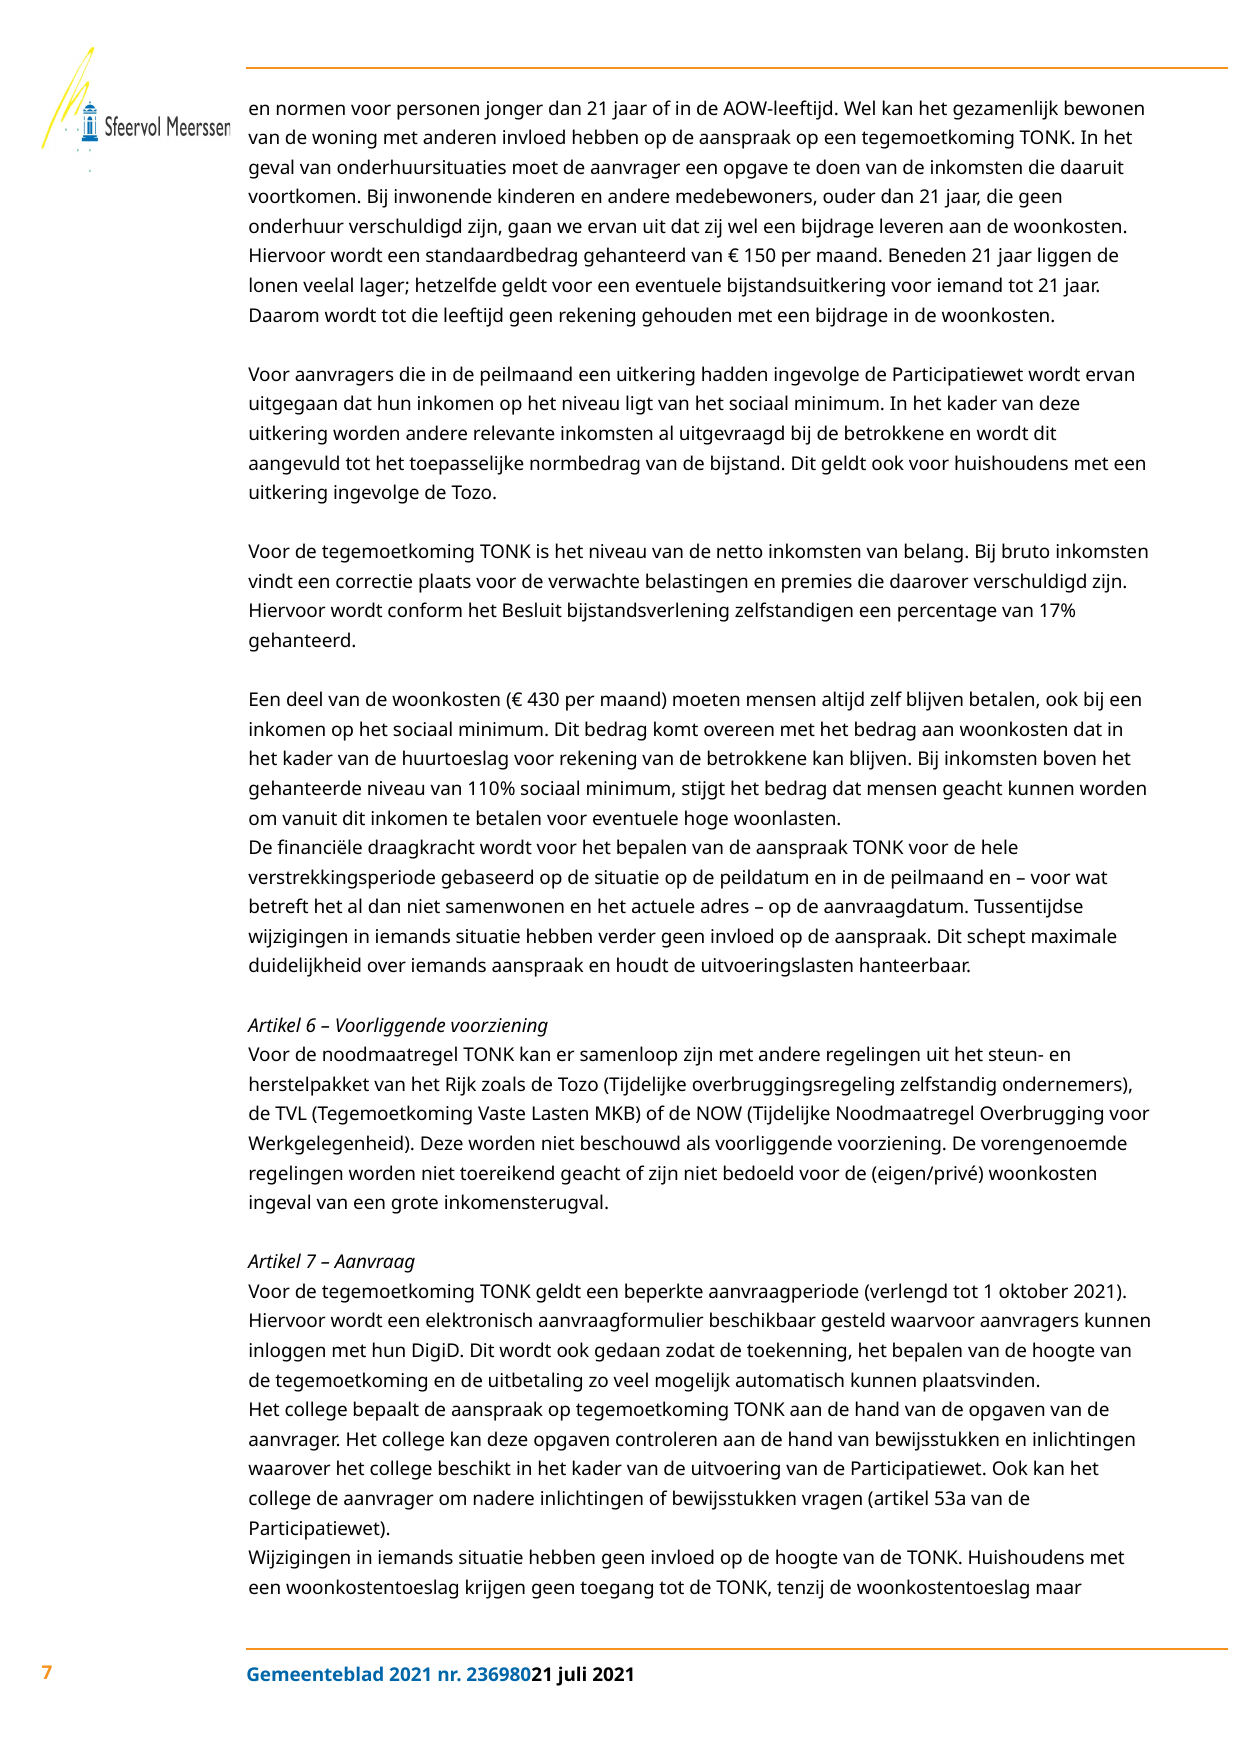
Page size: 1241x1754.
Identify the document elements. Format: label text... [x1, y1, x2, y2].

text Artikel 6 – Voorliggende voorziening [248, 1012, 1152, 1038]
text Voor aanvragers die in de peilmaand een uitkering hadden ingevolge de Participatiewet wordt ervan uitgegaan dat hun inkomen op het niveau ligt van het sociaal minimum. In het kader van deze uitkering worden andere relevante inkomsten al uitgevraagd bij de betrokkene en wordt dit aangevuld tot het toepasselijke normbedrag van de bijstand. Dit geldt ook voor huishoudens met een uitkering ingevolge de Tozo. [248, 361, 1152, 505]
text Voor de noodmaatregel TONK kan er samenloop zijn met andere regelingen uit het steun- en herstelpakket van het Rijk zoals de Tozo (Tijdelijke overbruggingsregeling zelfstandig ondernemers), de TVL (Tegemoetkoming Vaste Lasten MKB) of de NOW (Tijdelijke Noodmaatregel Overbrugging voor Werkgelegenheid). Deze worden niet beschouwd als voorliggende voorziening. De vorengenoemde regelingen worden niet toereikend geacht of zijn niet bedoeld voor de (eigen/privé) woonkosten ingeval van een grote inkomensterugval. [248, 1041, 1152, 1215]
text De financiële draagkracht wordt voor het bepalen van de aanspraak TONK voor de hele verstrekkingsperiode gebaseerd op de situatie op de peildatum en in de peilmaand en – voor wat betreft het al dan niet samenwonen en het actuele adres – op de aanvraagdatum. Tussentijdse wijzigingen in iemands situatie hebben verder geen invloed op de aanspraak. Dit schept maximale duidelijkheid over iemands aanspraak en houdt de uitvoeringslasten hanteerbaar. [248, 834, 1152, 978]
text en normen voor personen jonger dan 21 jaar of in de AOW-leeftijd. Wel kan het gezamenlijk bewonen van de woning met anderen invloed hebben op de aanspraak op een tegemoetkoming TONK. In het geval van onderhuursituaties moet de aanvrager een opgave te doen van de inkomsten die daaruit voortkomen. Bij inwonende kinderen en andere medebewoners, ouder dan 21 jaar, die geen onderhuur verschuldigd zijn, gaan we ervan uit dat zij wel een bijdrage leveren aan de woonkosten. Hiervoor wordt een standaardbedrag gehanteerd van € 150 per maand. Beneden 21 jaar liggen de lonen veelal lager; hetzelfde geldt voor een eventuele bijstandsuitkering voor iemand tot 21 jaar. Daarom wordt tot die leeftijd geen rekening gehouden met een bijdrage in de woonkosten. [248, 95, 1152, 328]
text Het college bepaalt de aanspraak op tegemoetkoming TONK aan de hand van de opgaven van de aanvrager. Het college kan deze opgaven controleren aan de hand van bewijsstukken en inlichtingen waarover het college beschikt in het kader van de uitvoering van de Participatiewet. Ook kan het college de aanvrager om nadere inlichtingen of bewijsstukken vragen (artikel 53a van de Participatiewet). [248, 1396, 1152, 1541]
text Wijzigingen in iemands situatie hebben geen invloed op de hoogte van de TONK. Huishoudens met een woonkostentoeslag krijgen geen toegang tot de TONK, tenzij de woonkostentoeslag maar [248, 1544, 1152, 1600]
text Voor de tegemoetkoming TONK geldt een beperkte aanvraagperiode (verlengd tot 1 oktober 2021). Hiervoor wordt een elektronisch aanvraagformulier beschikbaar gesteld waarvoor aanvragers kunnen inloggen met hun DigiD. Dit wordt ook gedaan zodat de toekenning, het bepalen van de hoogte van de tegemoetkoming en de uitbetaling zo veel mogelijk automatisch kunnen plaatsvinden. [248, 1278, 1152, 1393]
picture [41, 47, 231, 172]
text Een deel van de woonkosten (€ 430 per maand) moeten mensen altijd zelf blijven betalen, ook bij een inkomen op het sociaal minimum. Dit bedrag komt overeen met het bedrag aan woonkosten dat in het kader van de huurtoeslag voor rekening van de betrokkene kan blijven. Bij inkomsten boven het gehanteerde niveau van 110% sociaal minimum, stijgt het bedrag dat mensen geacht kunnen worden om vanuit dit inkomen te betalen voor eventuele hoge woonlasten. [248, 686, 1152, 831]
text Voor de tegemoetkoming TONK is het niveau van de netto inkomsten van belang. Bij bruto inkomsten vindt een correctie plaats voor de verwachte belastingen en premies die daarover verschuldigd zijn. Hiervoor wordt conform het Besluit bijstandsverlening zelfstandigen een percentage van 17% gehanteerd. [248, 538, 1152, 653]
text Artikel 7 – Aanvraag [248, 1248, 1152, 1274]
